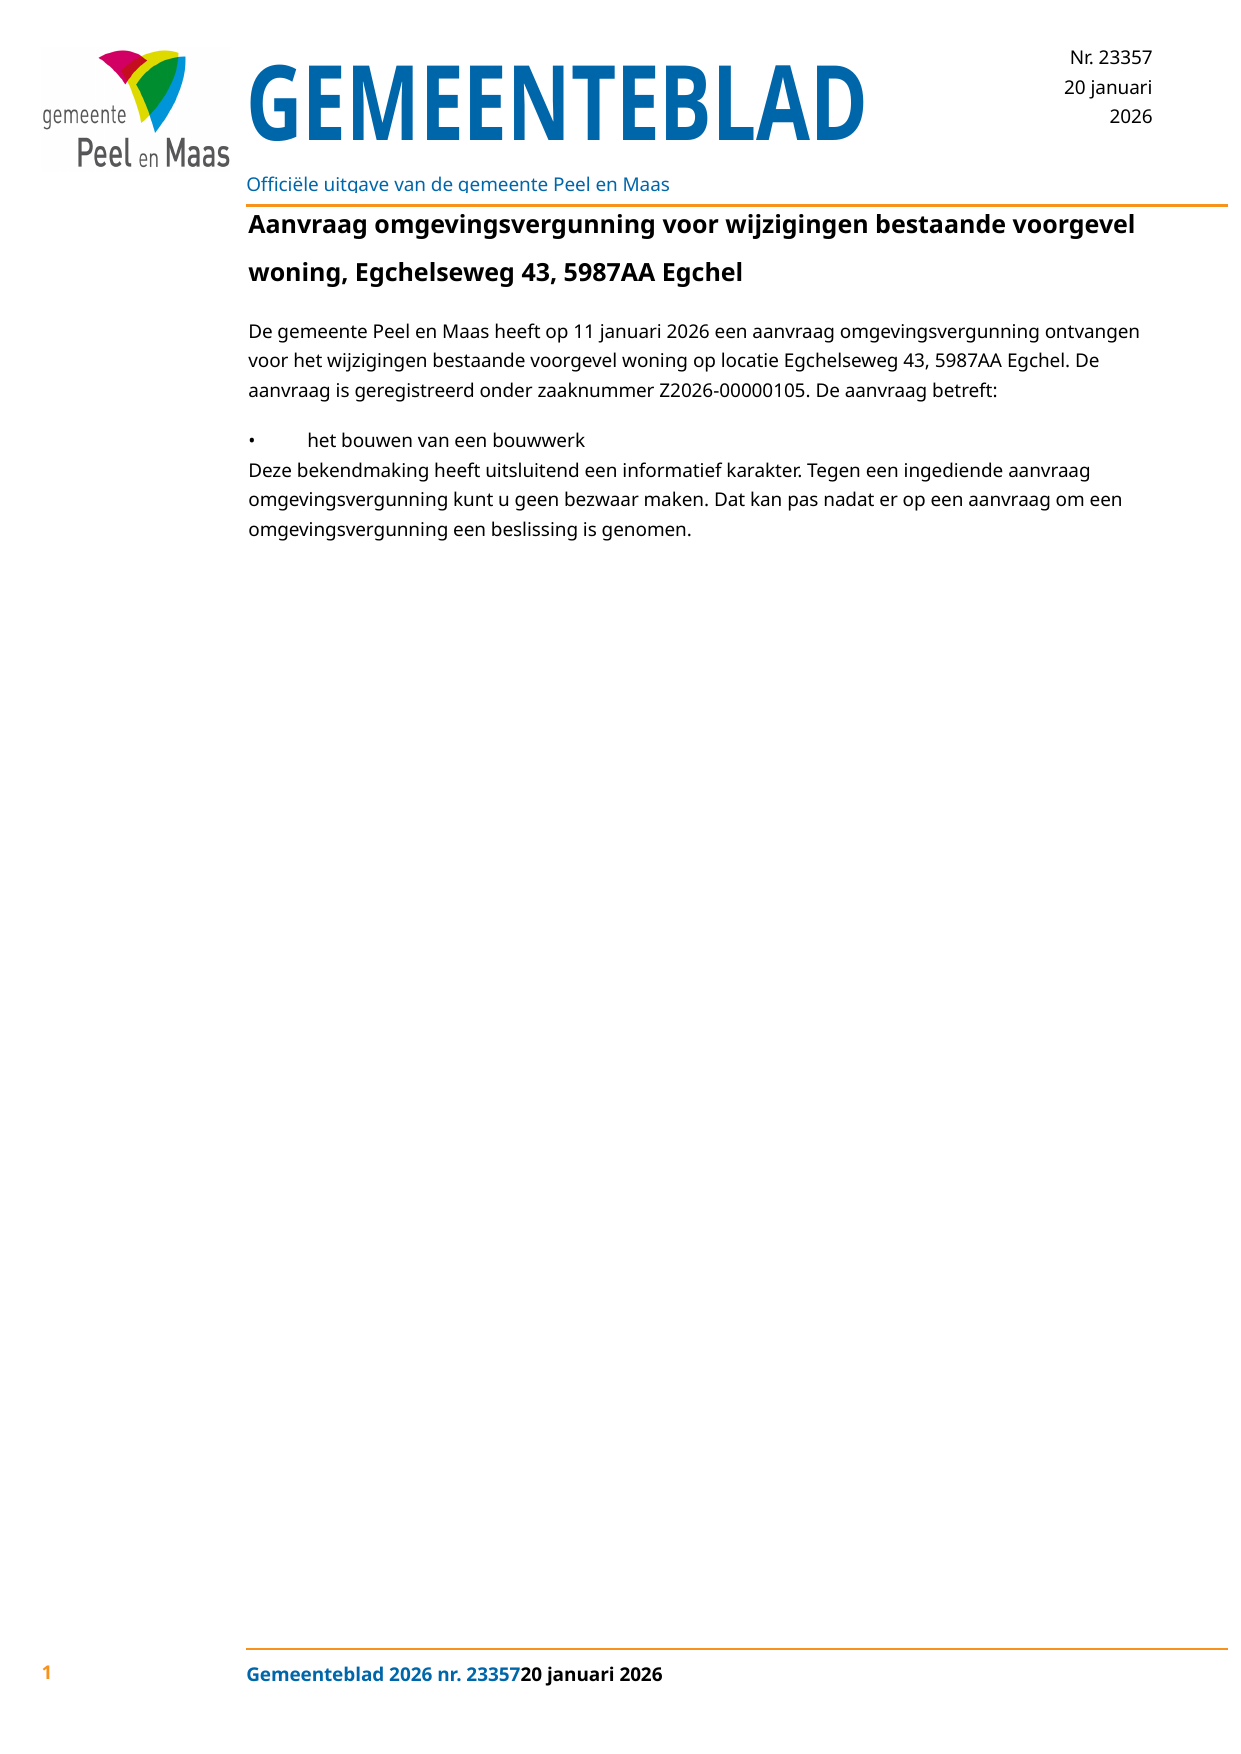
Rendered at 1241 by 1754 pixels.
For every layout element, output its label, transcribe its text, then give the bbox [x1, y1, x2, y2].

text Aanvraag omgevingsvergunning voor wijzigingen bestaande voorgevel woning, Egchelseweg 43, 5987AA Egchel [248, 207, 1152, 288]
text Deze bekendmaking heeft uitsluitend een informatief karakter. Tegen een ingediende aanvraag omgevingsvergunning kunt u geen bezwaar maken. Dat kan pas nadat er op een aanvraag om een omgevingsvergunning een beslissing is genomen. [248, 457, 1152, 542]
picture [41, 47, 231, 172]
list het bouwen van een bouwwerk [248, 427, 1152, 453]
text De gemeente Peel en Maas heeft op 11 januari 2026 een aanvraag omgevingsvergunning ontvangen voor het wijzigingen bestaande voorgevel woning op locatie Egchelseweg 43, 5987AA Egchel. De aanvraag is geregistreerd onder zaaknummer Z2026-00000105. De aanvraag betreft: [248, 318, 1152, 403]
